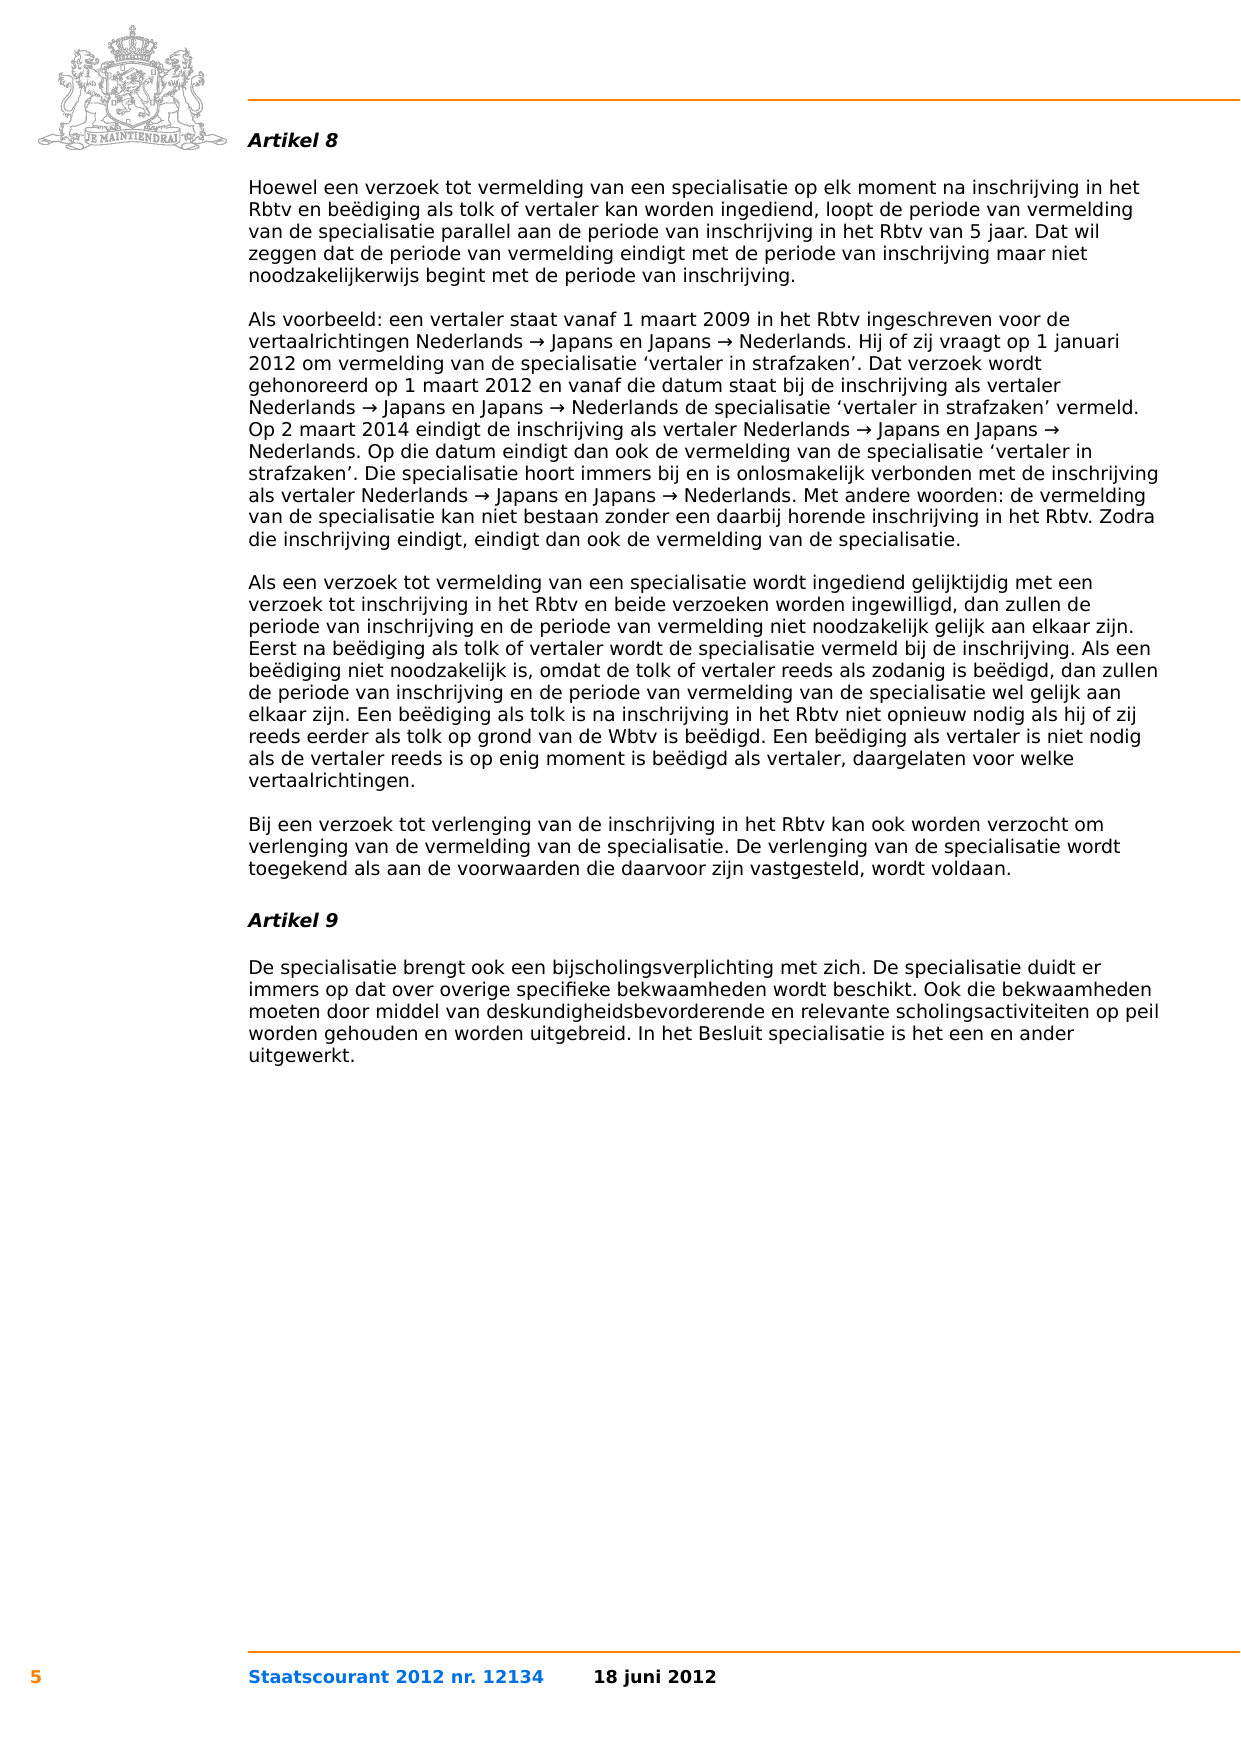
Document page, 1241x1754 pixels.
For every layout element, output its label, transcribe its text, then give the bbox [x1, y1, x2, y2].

text De specialisatie brengt ook een bijscholingsverplichting met zich. De specialisatie duidt er immers op dat over overige specifieke bekwaamheden wordt beschikt. Ook die bekwaamheden moeten door middel van deskundigheidsbevorderende en relevante scholingsactiviteiten op peil worden gehouden en worden uitgebreid. In het Besluit specialisatie is het een en ander uitgewerkt. [248, 957, 1163, 1067]
picture [38, 25, 227, 150]
text Als voorbeeld: een vertaler staat vanaf 1 maart 2009 in het Rbtv ingeschreven voor de vertaalrichtingen Nederlands → Japans en Japans → Nederlands. Hij of zij vraagt op 1 januari 2012 om vermelding van de specialisatie ‘vertaler in strafzaken’. Dat verzoek wordt gehonoreerd op 1 maart 2012 en vanaf die datum staat bij de inschrijving als vertaler Nederlands → Japans en Japans → Nederlands de specialisatie ‘vertaler in strafzaken’ vermeld. Op 2 maart 2014 eindigt de inschrijving als vertaler Nederlands → Japans en Japans → Nederlands. Op die datum eindigt dan ook de vermelding van de specialisatie ‘vertaler in strafzaken’. Die specialisatie hoort immers bij en is onlosmakelijk verbonden met de inschrijving als vertaler Nederlands → Japans en Japans → Nederlands. Met andere woorden: de vermelding van de specialisatie kan niet bestaan zonder een daarbij horende inschrijving in het Rbtv. Zodra die inschrijving eindigt, eindigt dan ook de vermelding van de specialisatie. [248, 309, 1163, 550]
text Als een verzoek tot vermelding van een specialisatie wordt ingediend gelijktijdig met een verzoek tot inschrijving in het Rbtv en beide verzoeken worden ingewilligd, dan zullen de periode van inschrijving en de periode van vermelding niet noodzakelijk gelijk aan elkaar zijn. Eerst na beëdiging als tolk of vertaler wordt de specialisatie vermeld bij de inschrijving. Als een beëdiging niet noodzakelijk is, omdat de tolk of vertaler reeds als zodanig is beëdigd, dan zullen de periode van inschrijving en de periode van vermelding van de specialisatie wel gelijk aan elkaar zijn. Een beëdiging als tolk is na inschrijving in het Rbtv niet opnieuw nodig als hij of zij reeds eerder als tolk op grond van de Wbtv is beëdigd. Een beëdiging als vertaler is niet nodig als de vertaler reeds is op enig moment is beëdigd als vertaler, daargelaten voor welke vertaalrichtingen. [248, 572, 1163, 792]
subtitle Artikel 9 [248, 910, 1163, 932]
text Bij een verzoek tot verlenging van de inschrijving in het Rbtv kan ook worden verzocht om verlenging van de vermelding van de specialisatie. De verlenging van de specialisatie wordt toegekend als aan de voorwaarden die daarvoor zijn vastgesteld, wordt voldaan. [248, 814, 1163, 880]
subtitle Artikel 8 [248, 130, 1163, 152]
text Hoewel een verzoek tot vermelding van een specialisatie op elk moment na inschrijving in het Rbtv en beëdiging als tolk of vertaler kan worden ingediend, loopt de periode van vermelding van de specialisatie parallel aan de periode van inschrijving in het Rbtv van 5 jaar. Dat wil zeggen dat de periode van vermelding eindigt met de periode van inschrijving maar niet noodzakelijkerwijs begint met de periode van inschrijving. [248, 177, 1163, 287]
